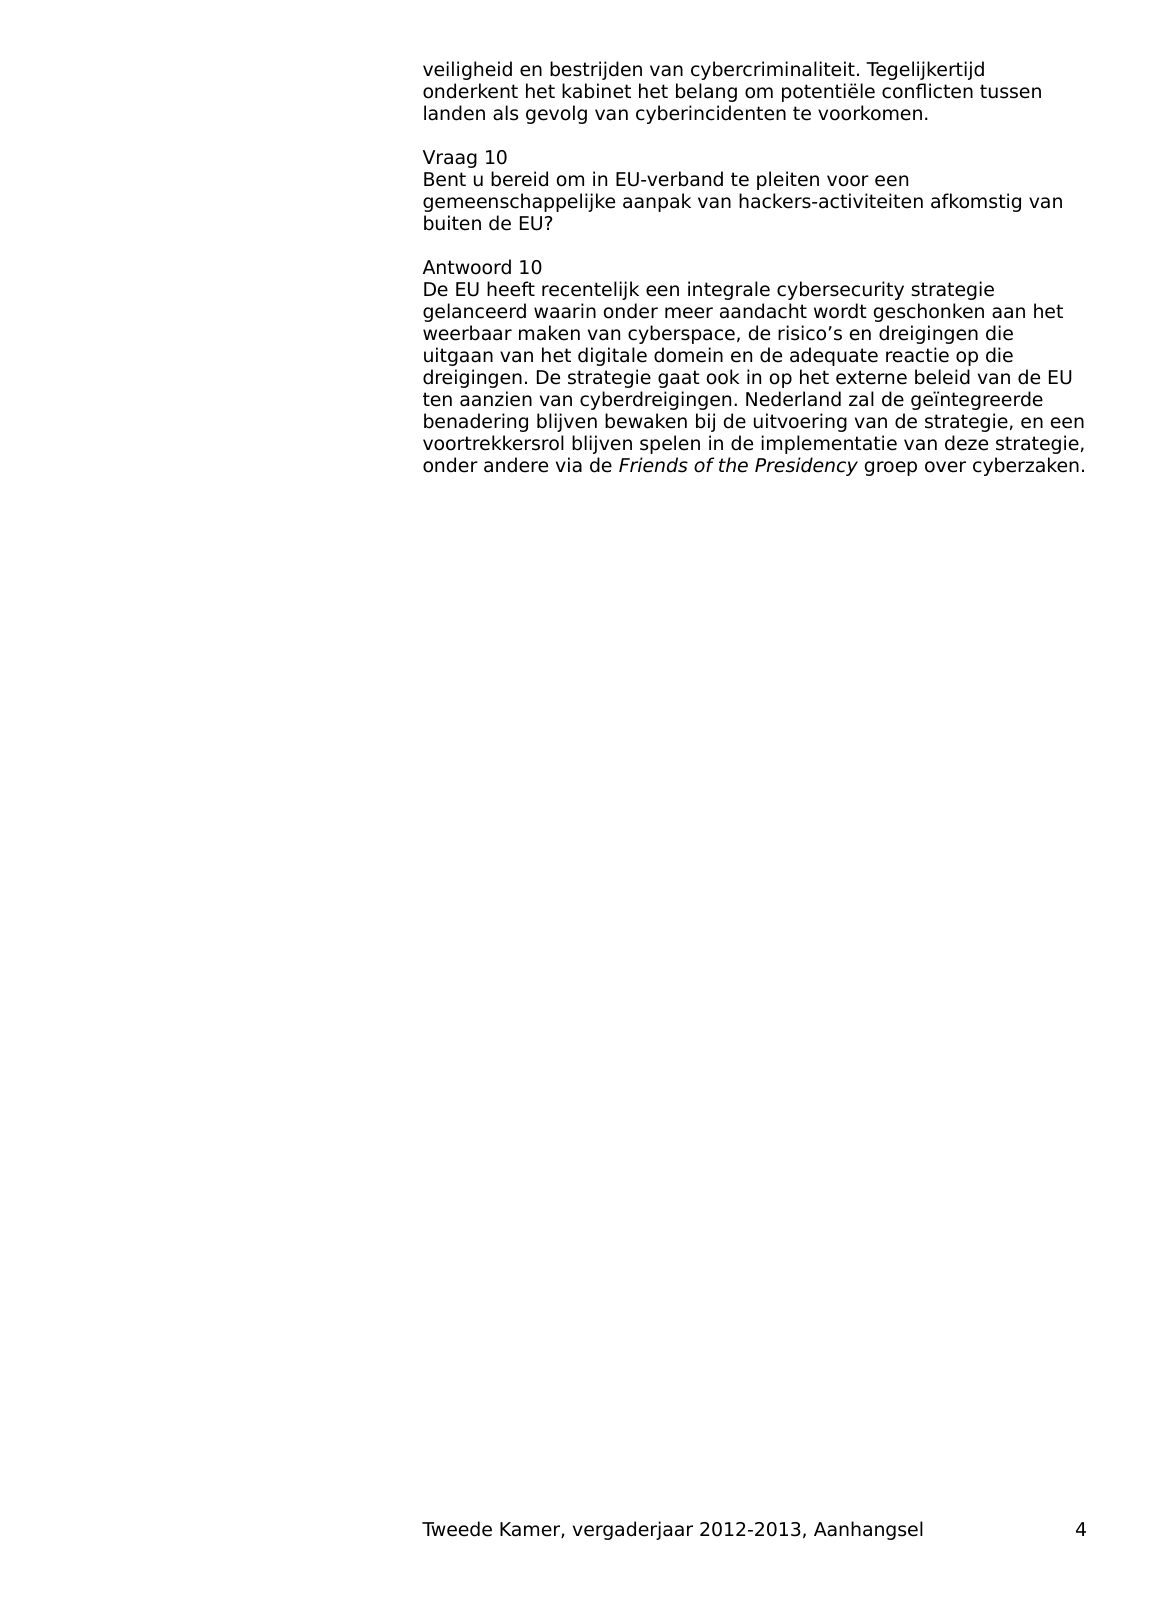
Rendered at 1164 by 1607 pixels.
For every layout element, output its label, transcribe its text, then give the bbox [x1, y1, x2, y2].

text Bent u bereid om in EU-verband te pleiten voor een gemeenschappelijke aanpak van hackers-activiteiten afkomstig van buiten de EU? [422, 169, 1087, 235]
text veiligheid en bestrijden van cybercriminaliteit. Tegelijkertijd onderkent het kabinet het belang om potentiële conflicten tussen landen als gevolg van cyberincidenten te voorkomen. [422, 59, 1087, 125]
text De EU heeft recentelijk een integrale cybersecurity strategie gelanceerd waarin onder meer aandacht wordt geschonken aan het weerbaar maken van cyberspace, de risico’s en dreigingen die uitgaan van het digitale domein en de adequate reactie op die dreigingen. De strategie gaat ook in op het externe beleid van de EU ten aanzien van cyberdreigingen. Nederland zal de geïntegreerde benadering blijven bewaken bij de uitvoering van de strategie, en een voortrekkersrol blijven spelen in de implementatie van deze strategie, onder andere via de Friends of the Presidency groep over cyberzaken. [422, 279, 1087, 477]
text Vraag 10 [422, 147, 1087, 169]
text Antwoord 10 [422, 257, 1087, 279]
